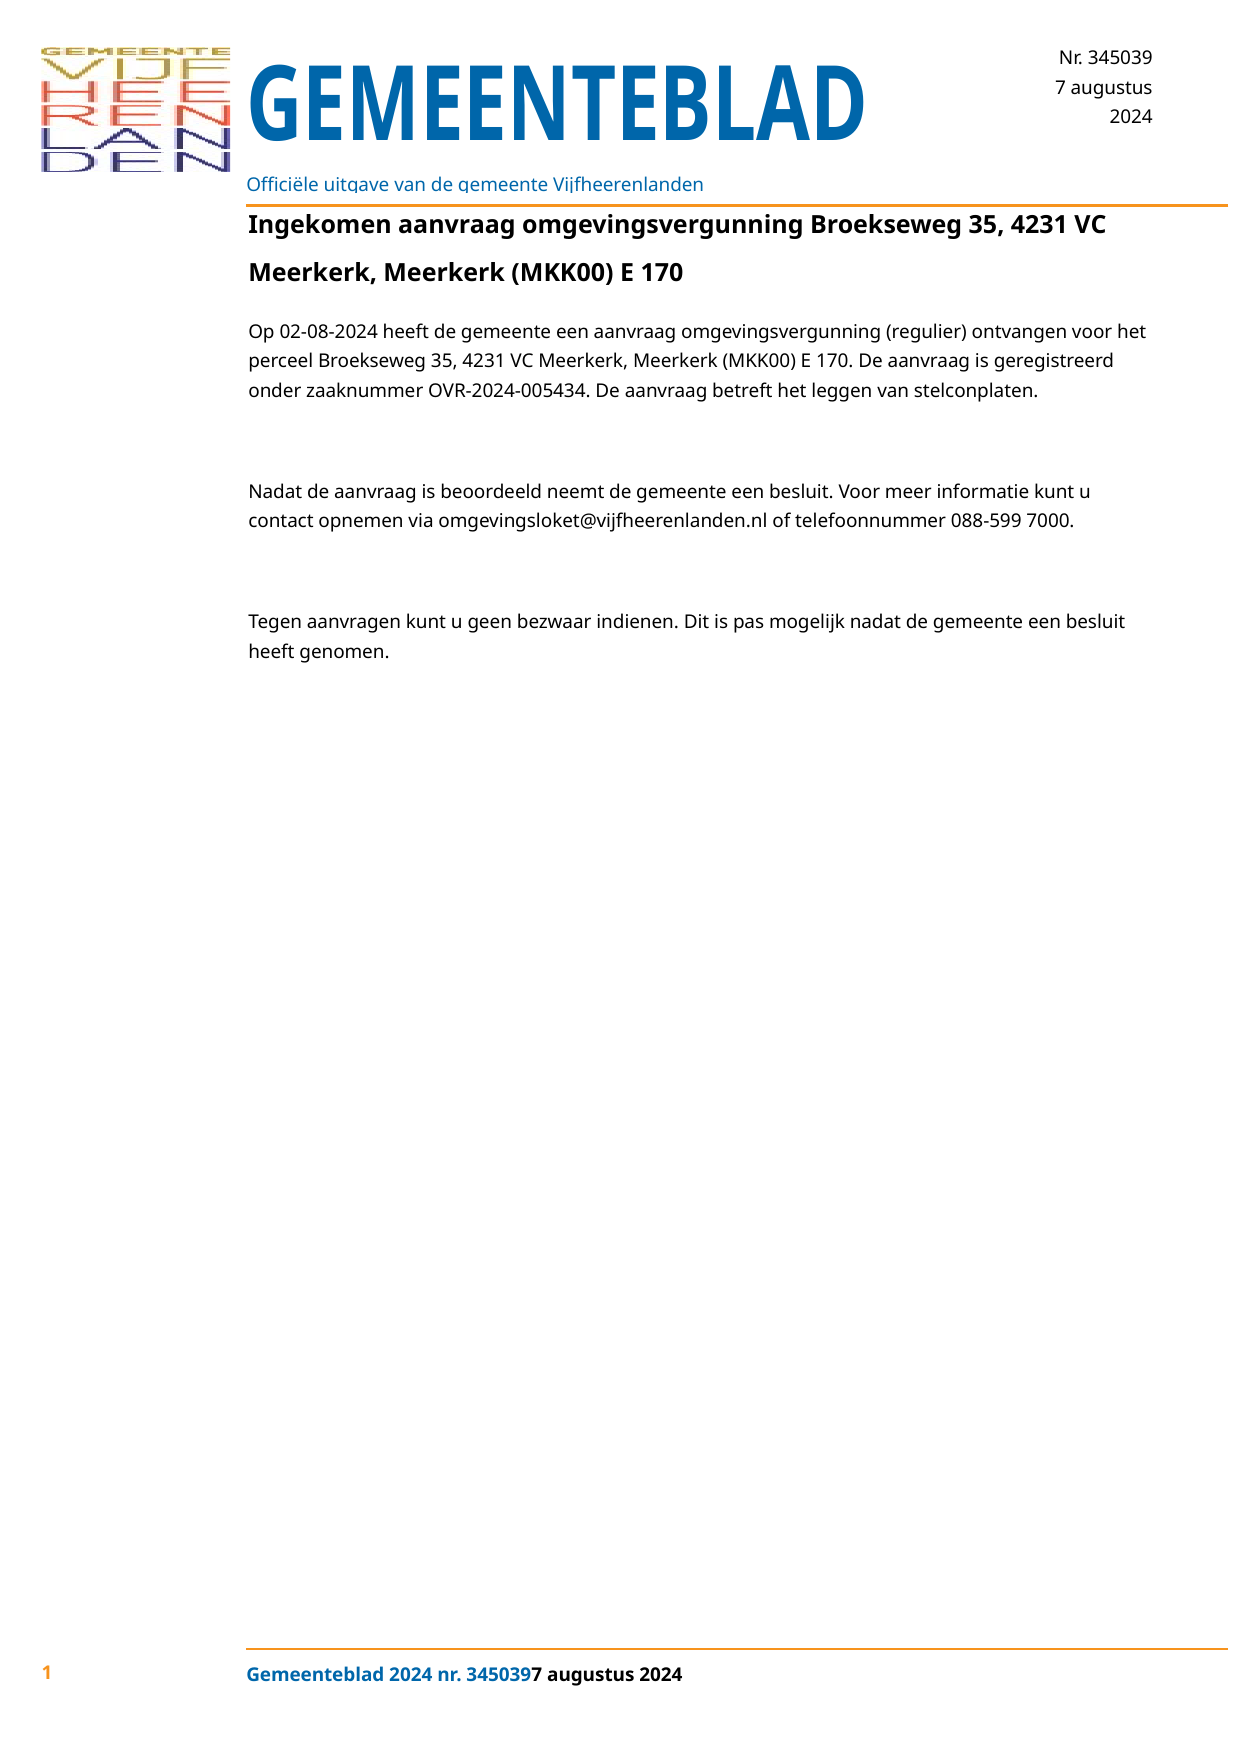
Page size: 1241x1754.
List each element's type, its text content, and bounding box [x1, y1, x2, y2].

text Nadat de aanvraag is beoordeeld neemt de gemeente een besluit. Voor meer informatie kunt u contact opnemen via omgevingsloket@vijfheerenlanden.nl of telefoonnummer 088-599 7000. [248, 478, 1152, 533]
text Tegen aanvragen kunt u geen bezwaar indienen. Dit is pas mogelijk nadat de gemeente een besluit heeft genomen. [248, 608, 1152, 664]
text Ingekomen aanvraag omgevingsvergunning Broekseweg 35, 4231 VC Meerkerk, Meerkerk (MKK00) E 170 [248, 207, 1152, 288]
picture [41, 47, 231, 172]
text Op 02-08-2024 heeft de gemeente een aanvraag omgevingsvergunning (regulier) ontvangen voor het perceel Broekseweg 35, 4231 VC Meerkerk, Meerkerk (MKK00) E 170. De aanvraag is geregistreerd onder zaaknummer OVR-2024-005434. De aanvraag betreft het leggen van stelconplaten. [248, 318, 1152, 403]
